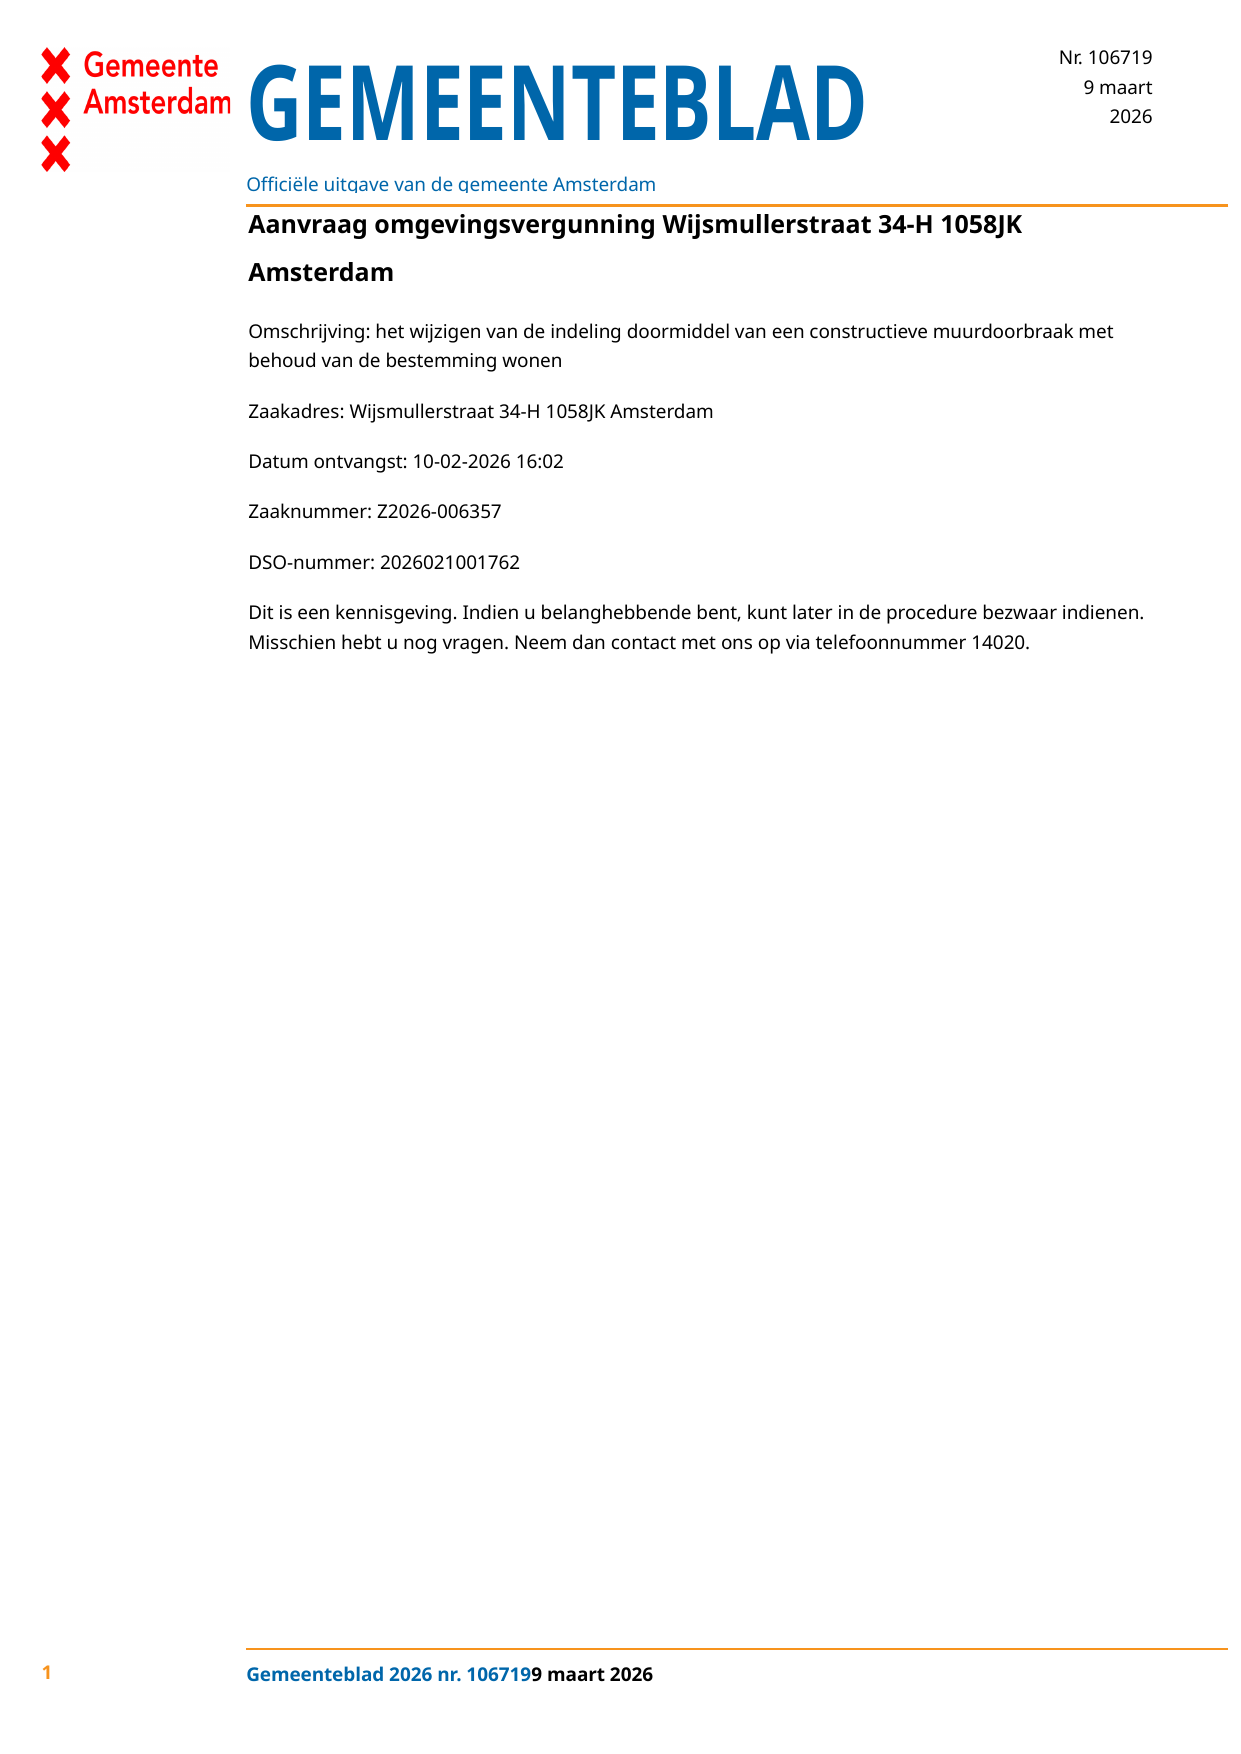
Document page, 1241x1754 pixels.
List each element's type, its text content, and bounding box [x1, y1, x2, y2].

text Zaaknummer: Z2026-006357 [248, 499, 1152, 524]
text Zaakadres: Wijsmullerstraat 34-H 1058JK Amsterdam [248, 398, 1152, 424]
text DSO-nummer: 2026021001762 [248, 549, 1152, 575]
text Aanvraag omgevingsvergunning Wijsmullerstraat 34-H 1058JK Amsterdam [248, 207, 1152, 288]
picture [41, 47, 231, 172]
text Datum ontvangst: 10-02-2026 16:02 [248, 448, 1152, 474]
text Omschrijving: het wijzigen van de indeling doormiddel van een constructieve muurdoorbraak met behoud van de bestemming wonen [248, 318, 1152, 373]
text Dit is een kennisgeving. Indien u belanghebbende bent, kunt later in de procedure bezwaar indienen. Misschien hebt u nog vragen. Neem dan contact met ons op via telefoonnummer 14020. [248, 599, 1152, 655]
